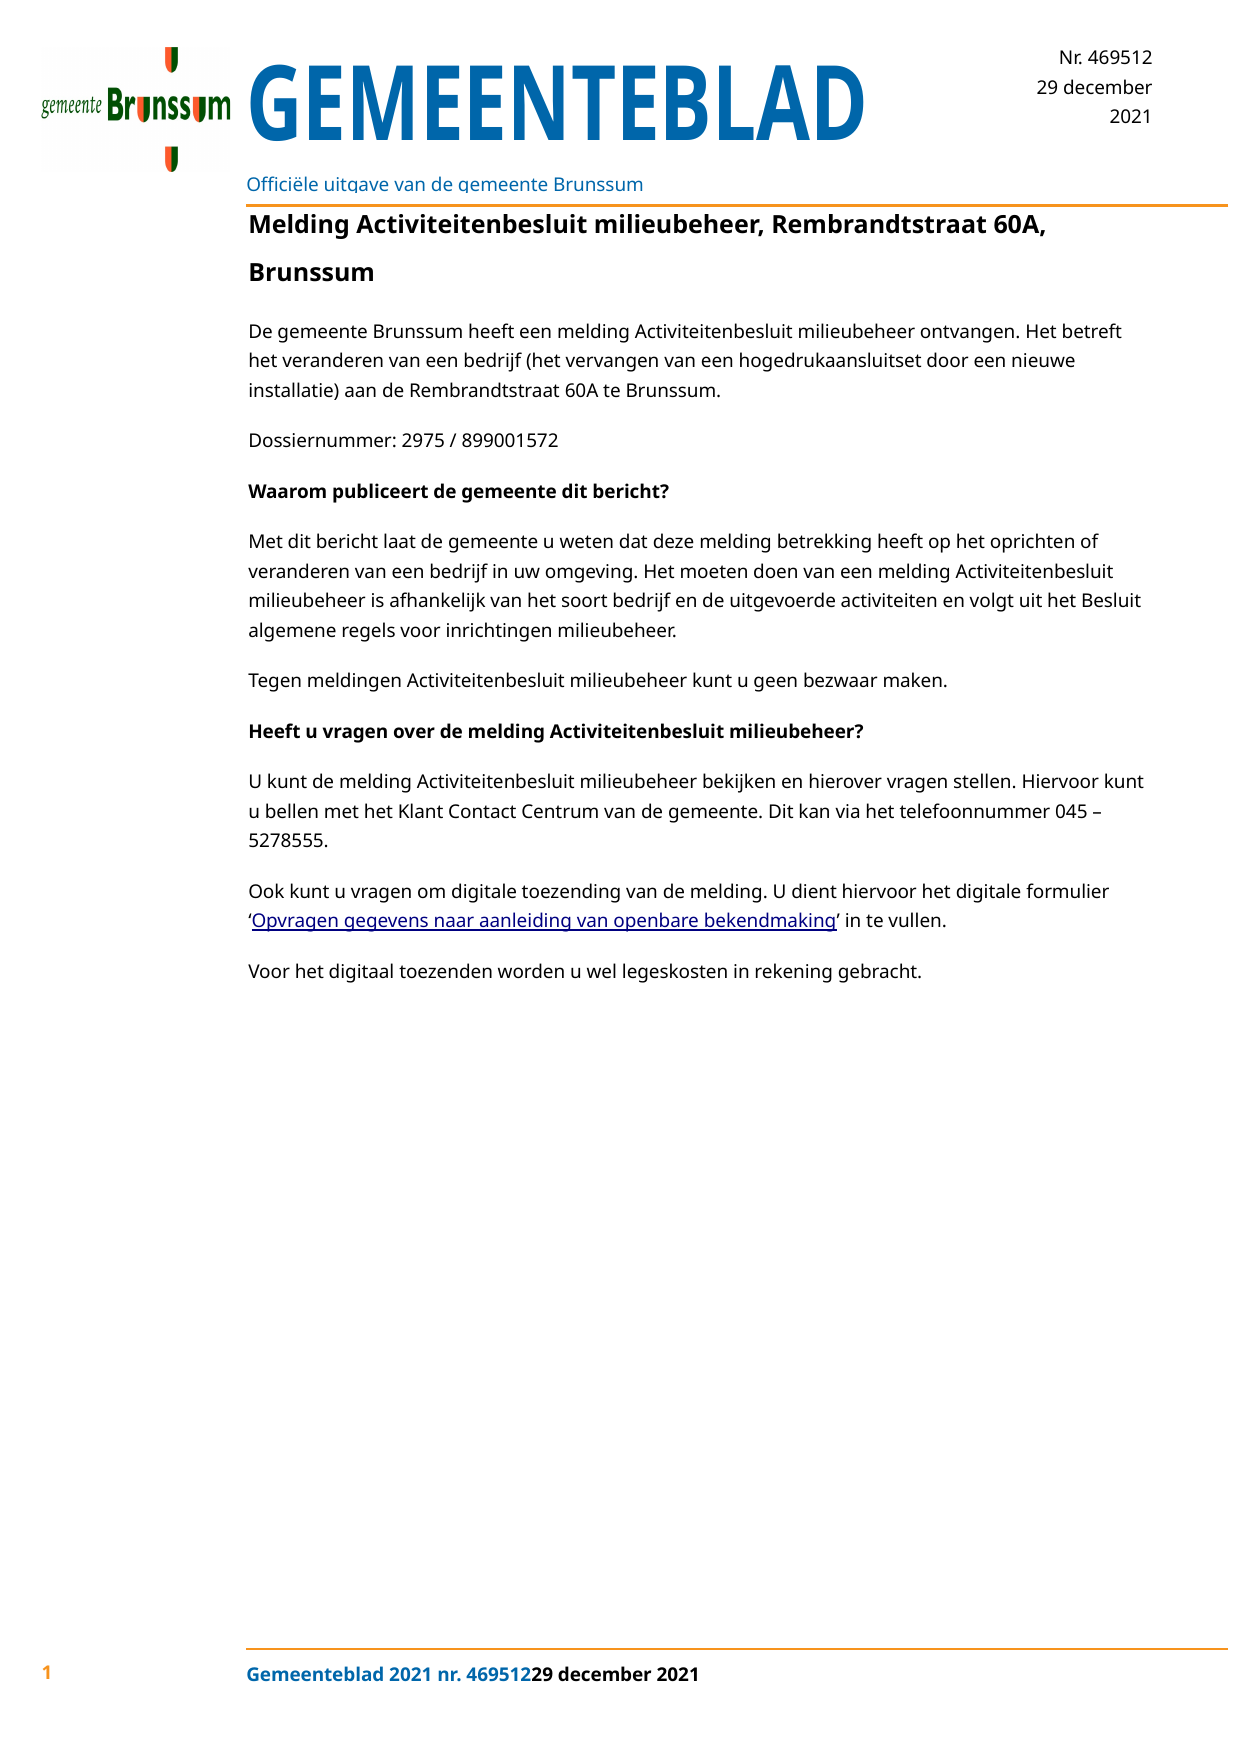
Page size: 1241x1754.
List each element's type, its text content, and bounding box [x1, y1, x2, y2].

text Melding Activiteitenbesluit milieubeheer, Rembrandtstraat 60A, Brunssum [248, 207, 1152, 288]
text Voor het digitaal toezenden worden u wel legeskosten in rekening gebracht. [248, 958, 1152, 984]
text Heeft u vragen over de melding Activiteitenbesluit milieubeheer? [248, 718, 1152, 744]
text Waarom publiceert de gemeente dit bericht? [248, 478, 1152, 504]
text Met dit bericht laat de gemeente u weten dat deze melding betrekking heeft op het oprichten of veranderen van een bedrijf in uw omgeving. Het moeten doen van een melding Activiteitenbesluit milieubeheer is afhankelijk van het soort bedrijf en de uitgevoerde activiteiten en volgt uit het Besluit algemene regels voor inrichtingen milieubeheer. [248, 528, 1152, 643]
text Dossiernummer: 2975 / 899001572 [248, 427, 1152, 453]
text U kunt de melding Activiteitenbesluit milieubeheer bekijken en hierover vragen stellen. Hiervoor kunt u bellen met het Klant Contact Centrum van de gemeente. Dit kan via het telefoonnummer 045 – 5278555. [248, 768, 1152, 853]
text De gemeente Brunssum heeft een melding Activiteitenbesluit milieubeheer ontvangen. Het betreft het veranderen van een bedrijf (het vervangen van een hogedrukaansluitset door een nieuwe installatie) aan de Rembrandtstraat 60A te Brunssum. [248, 318, 1152, 403]
picture [41, 47, 231, 172]
text Tegen meldingen Activiteitenbesluit milieubeheer kunt u geen bezwaar maken. [248, 667, 1152, 693]
text Ook kunt u vragen om digitale toezending van de melding. U dient hiervoor het digitale formulier ‘Opvragen gegevens naar aanleiding van openbare bekendmaking’ in te vullen. [248, 878, 1152, 933]
